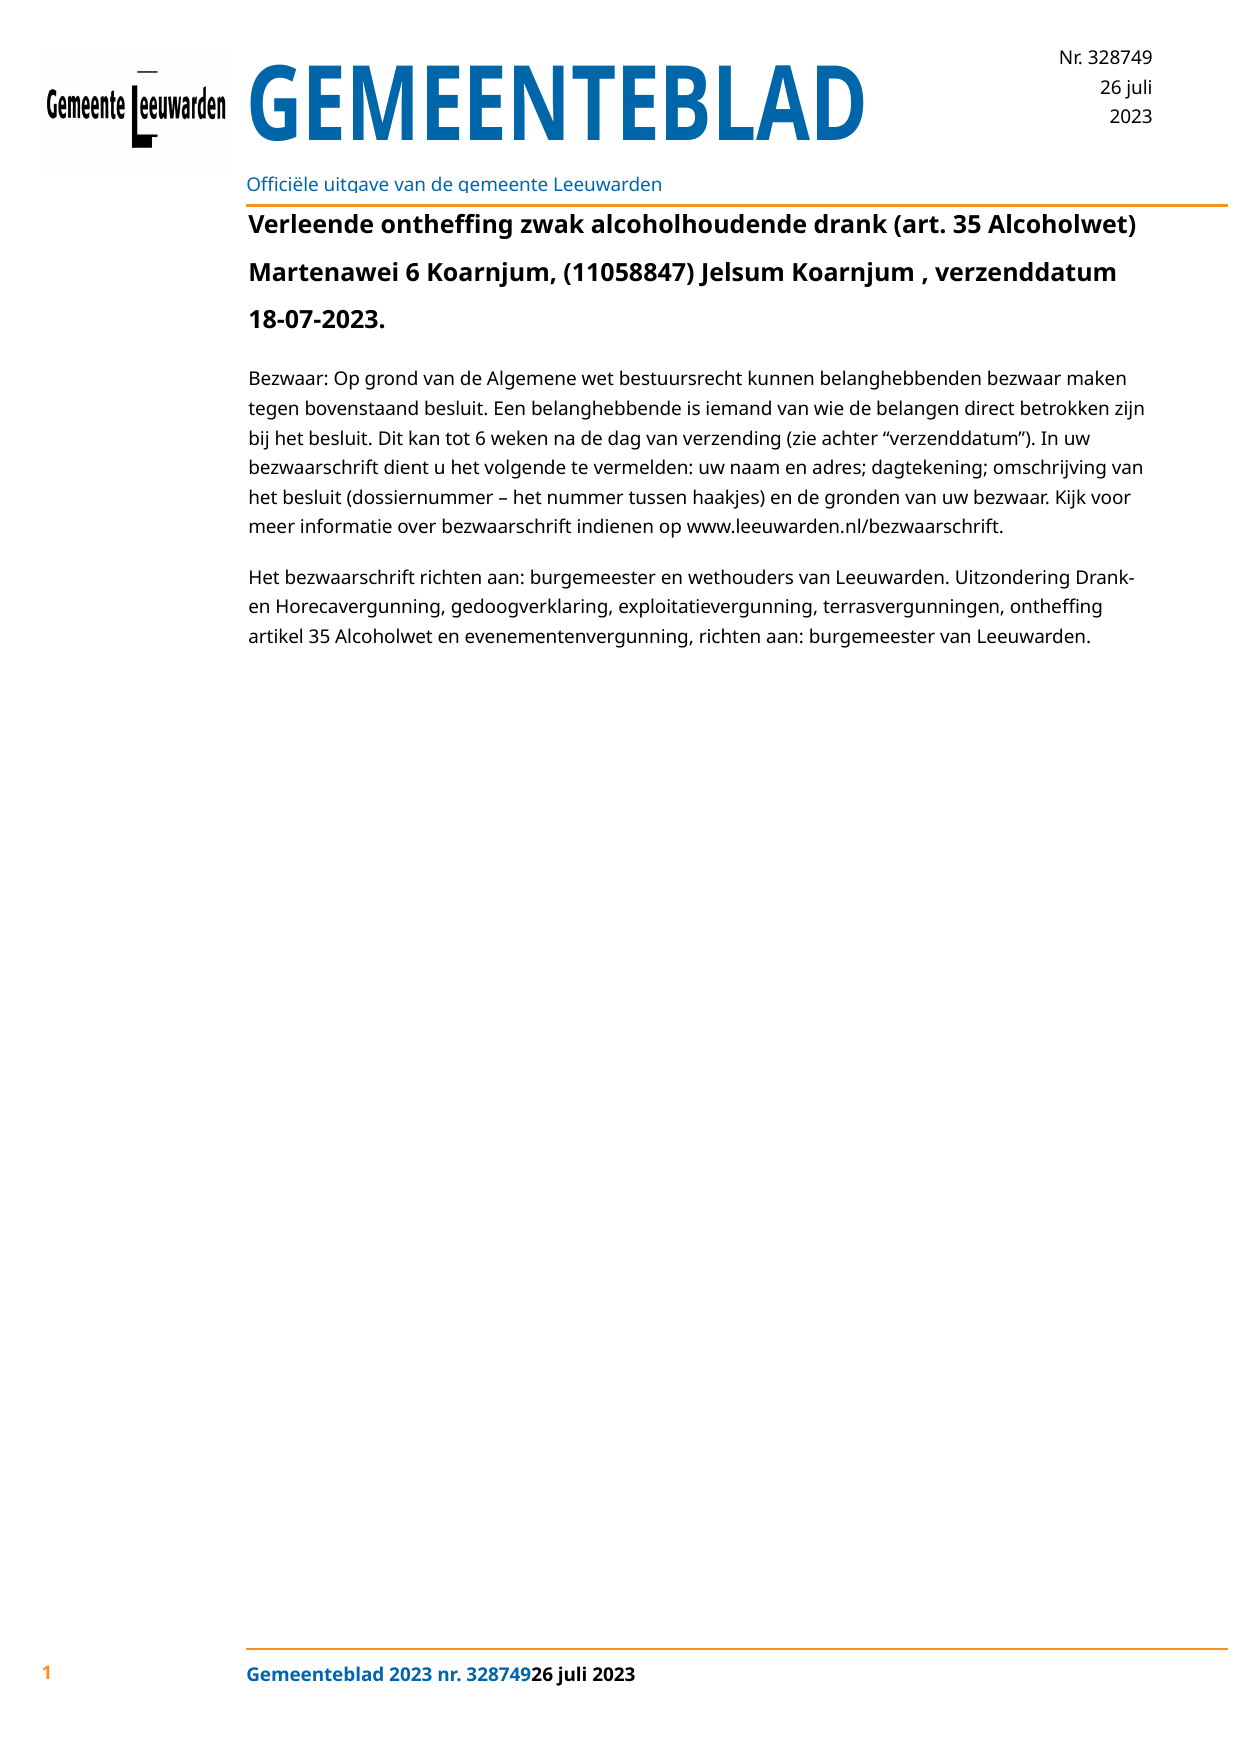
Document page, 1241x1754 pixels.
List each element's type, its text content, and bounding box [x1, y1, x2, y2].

picture [41, 47, 231, 172]
text Het bezwaarschrift richten aan: burgemeester en wethouders van Leeuwarden. Uitzondering Drank- en Horecavergunning, gedoogverklaring, exploitatievergunning, terrasvergunningen, ontheffing artikel 35 Alcoholwet en evenementenvergunning, richten aan: burgemeester van Leeuwarden. [248, 564, 1152, 649]
text Bezwaar: Op grond van de Algemene wet bestuursrecht kunnen belanghebbenden bezwaar maken tegen bovenstaand besluit. Een belanghebbende is iemand van wie de belangen direct betrokken zijn bij het besluit. Dit kan tot 6 weken na de dag van verzending (zie achter “verzenddatum”). In uw bezwaarschrift dient u het volgende te vermelden: uw naam en adres; dagtekening; omschrijving van het besluit (dossiernummer – het nummer tussen haakjes) en de gronden van uw bezwaar. Kijk voor meer informatie over bezwaarschrift indienen op www.leeuwarden.nl/bezwaarschrift. [248, 366, 1152, 539]
text Verleende ontheffing zwak alcoholhoudende drank (art. 35 Alcoholwet) Martenawei 6 Koarnjum, (11058847) Jelsum Koarnjum , verzenddatum 18-07-2023. [248, 207, 1152, 336]
